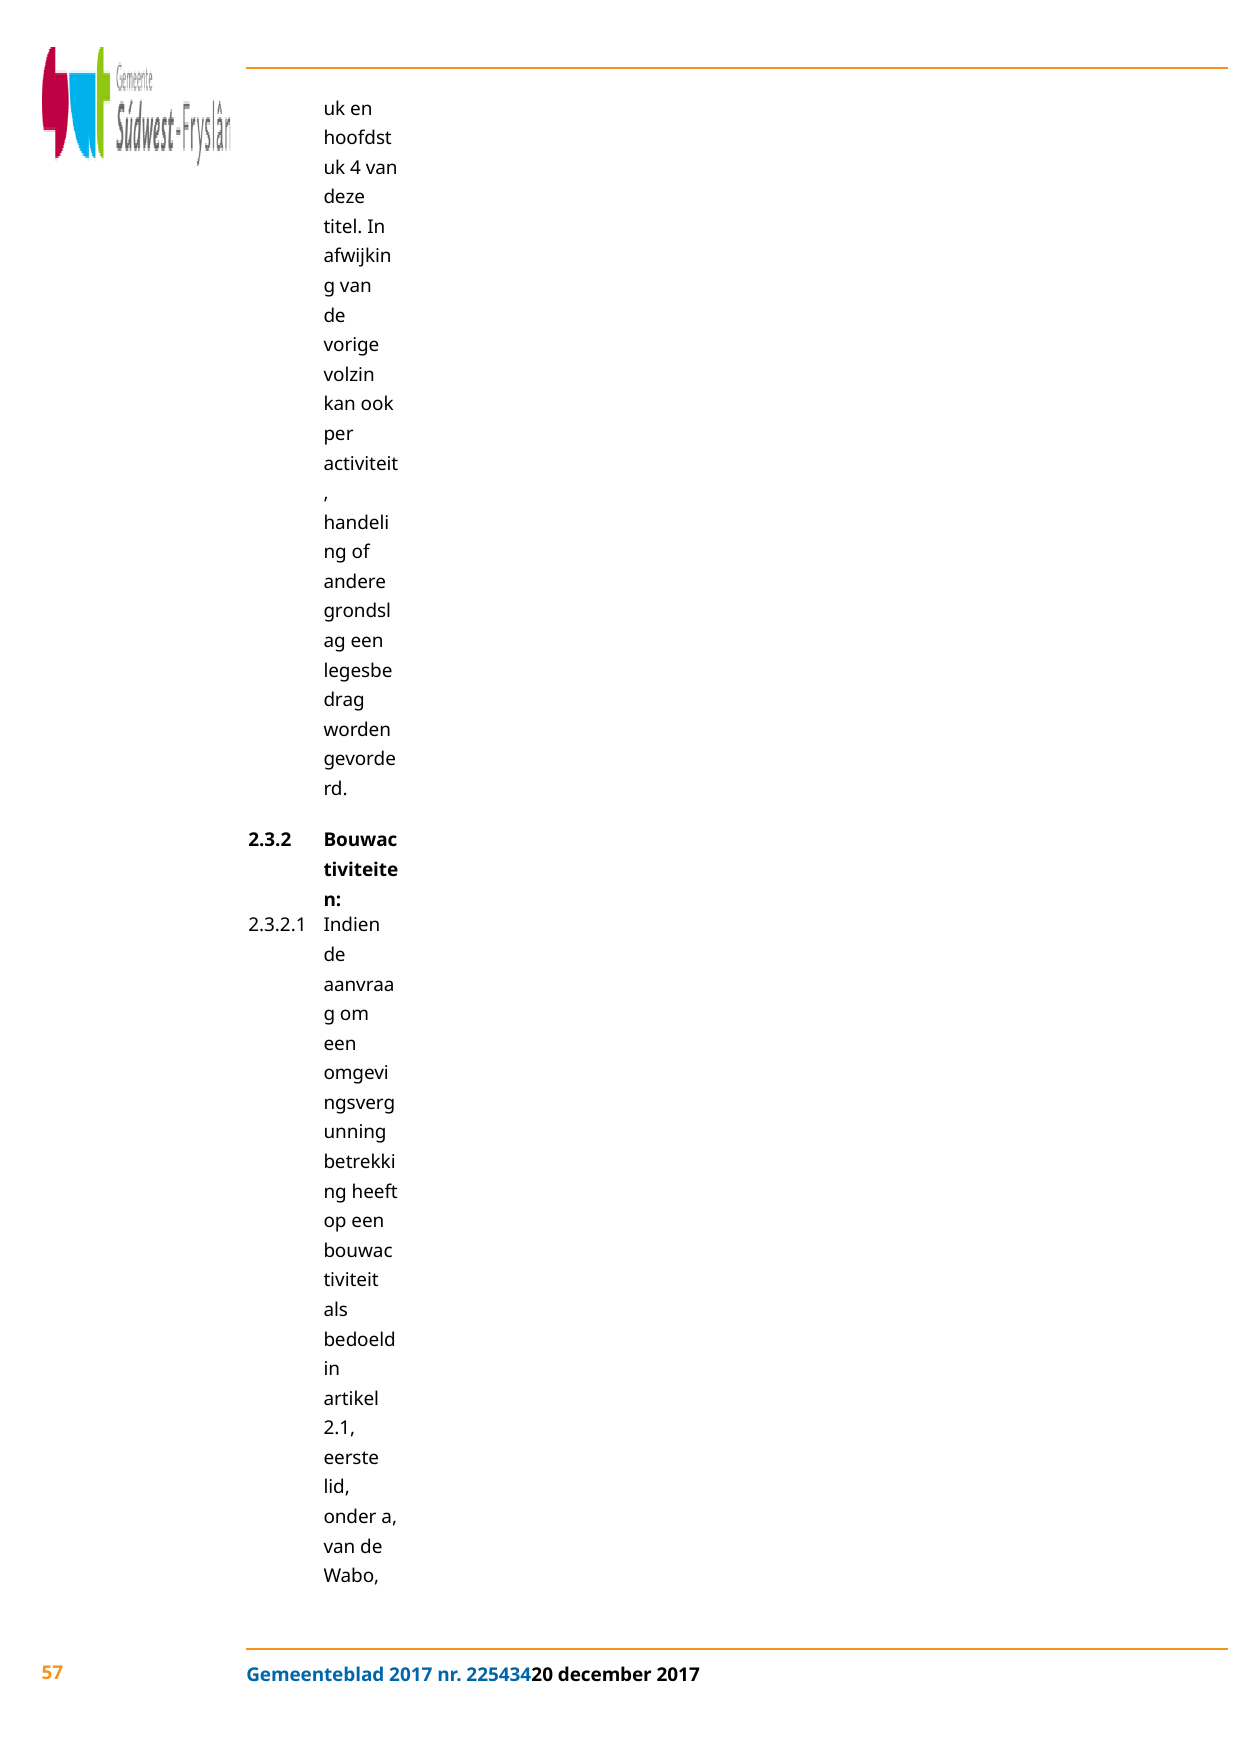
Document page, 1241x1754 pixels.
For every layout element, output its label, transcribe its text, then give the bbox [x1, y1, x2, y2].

table_cell uk en hoofdstuk 4 van deze titel. In afwijking van de vorige volzin kan ook per activiteit, handeling of andere grondslag een legesbedrag worden gevorderd. [323, 95, 398, 801]
table_cell [399, 912, 474, 1588]
table_cell [248, 95, 323, 801]
table_cell [248, 801, 323, 827]
table_cell Bouwactiviteiten: [323, 827, 398, 912]
table_cell 2.3.2.1 [248, 912, 323, 1588]
table_cell [399, 801, 474, 827]
table_cell [323, 801, 398, 827]
table_cell [399, 827, 474, 912]
table_cell [399, 95, 474, 801]
table_cell 2.3.2 [248, 827, 323, 912]
table_cell Indien de aanvraag om een omgevingsvergunning betrekking heeft op een bouwactiviteit als bedoeld in artikel 2.1, eerste lid, onder a, van de Wabo, [323, 912, 398, 1588]
picture [41, 47, 231, 172]
